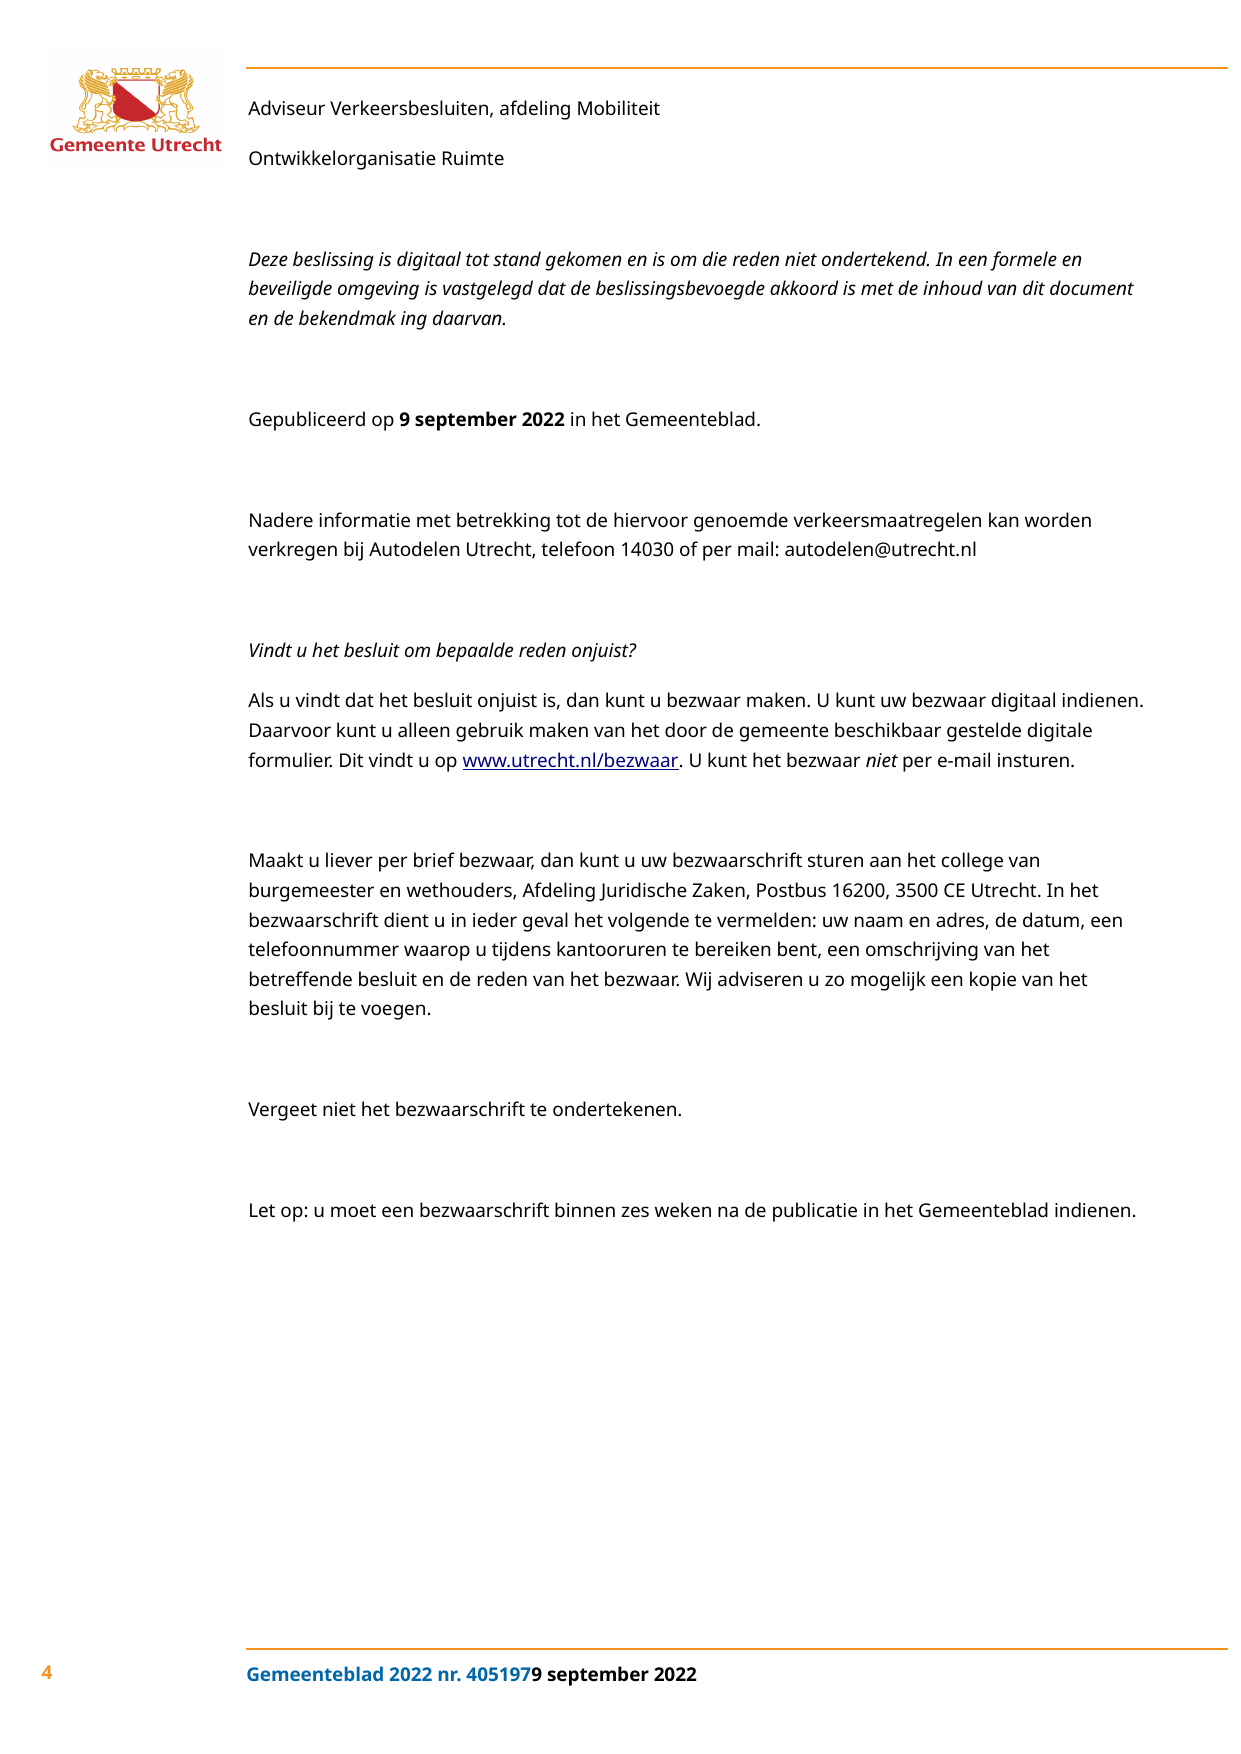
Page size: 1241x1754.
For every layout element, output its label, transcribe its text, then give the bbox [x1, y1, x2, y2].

text Vergeet niet het bezwaarschrift te ondertekenen. [248, 1096, 1152, 1122]
text Vindt u het besluit om bepaalde reden onjuist? [248, 637, 1152, 663]
text Ontwikkelorganisatie Ruimte [248, 145, 1152, 171]
text Adviseur Verkeersbesluiten, afdeling Mobiliteit [248, 95, 1152, 121]
text Maakt u liever per brief bezwaar, dan kunt u uw bezwaarschrift sturen aan het college van burgemeester en wethouders, Afdeling Juridische Zaken, Postbus 16200, 3500 CE Utrecht. In het bezwaarschrift dient u in ieder geval het volgende te vermelden: uw naam en adres, de datum, een telefoonnummer waarop u tijdens kantooruren te bereiken bent, een omschrijving van het betreffende besluit en de reden van het bezwaar. Wij adviseren u zo mogelijk een kopie van het besluit bij te voegen. [248, 848, 1152, 1021]
text Deze beslissing is digitaal tot stand gekomen en is om die reden niet ondertekend. In een formele en beveiligde omgeving is vastgelegd dat de beslissingsbevoegde akkoord is met de inhoud van dit document en de bekendmak ing daarvan. [248, 246, 1152, 331]
text Gepubliceerd op 9 september 2022 in het Gemeenteblad. [248, 406, 1152, 432]
text Nadere informatie met betrekking tot de hiervoor genoemde verkeersmaatregelen kan worden verkregen bij Autodelen Utrecht, telefoon 14030 of per mail: autodelen@utrecht.nl [248, 507, 1152, 562]
text Let op: u moet een bezwaarschrift binnen zes weken na de publicatie in het Gemeenteblad indienen. [248, 1197, 1152, 1223]
text Als u vindt dat het besluit onjuist is, dan kunt u bezwaar maken. U kunt uw bezwaar digitaal indienen. Daarvoor kunt u alleen gebruik maken van het door de gemeente beschikbaar gestelde digitale formulier. Dit vindt u op www.utrecht.nl/bezwaar. U kunt het bezwaar niet per e-mail insturen. [248, 688, 1152, 773]
picture [41, 47, 231, 172]
